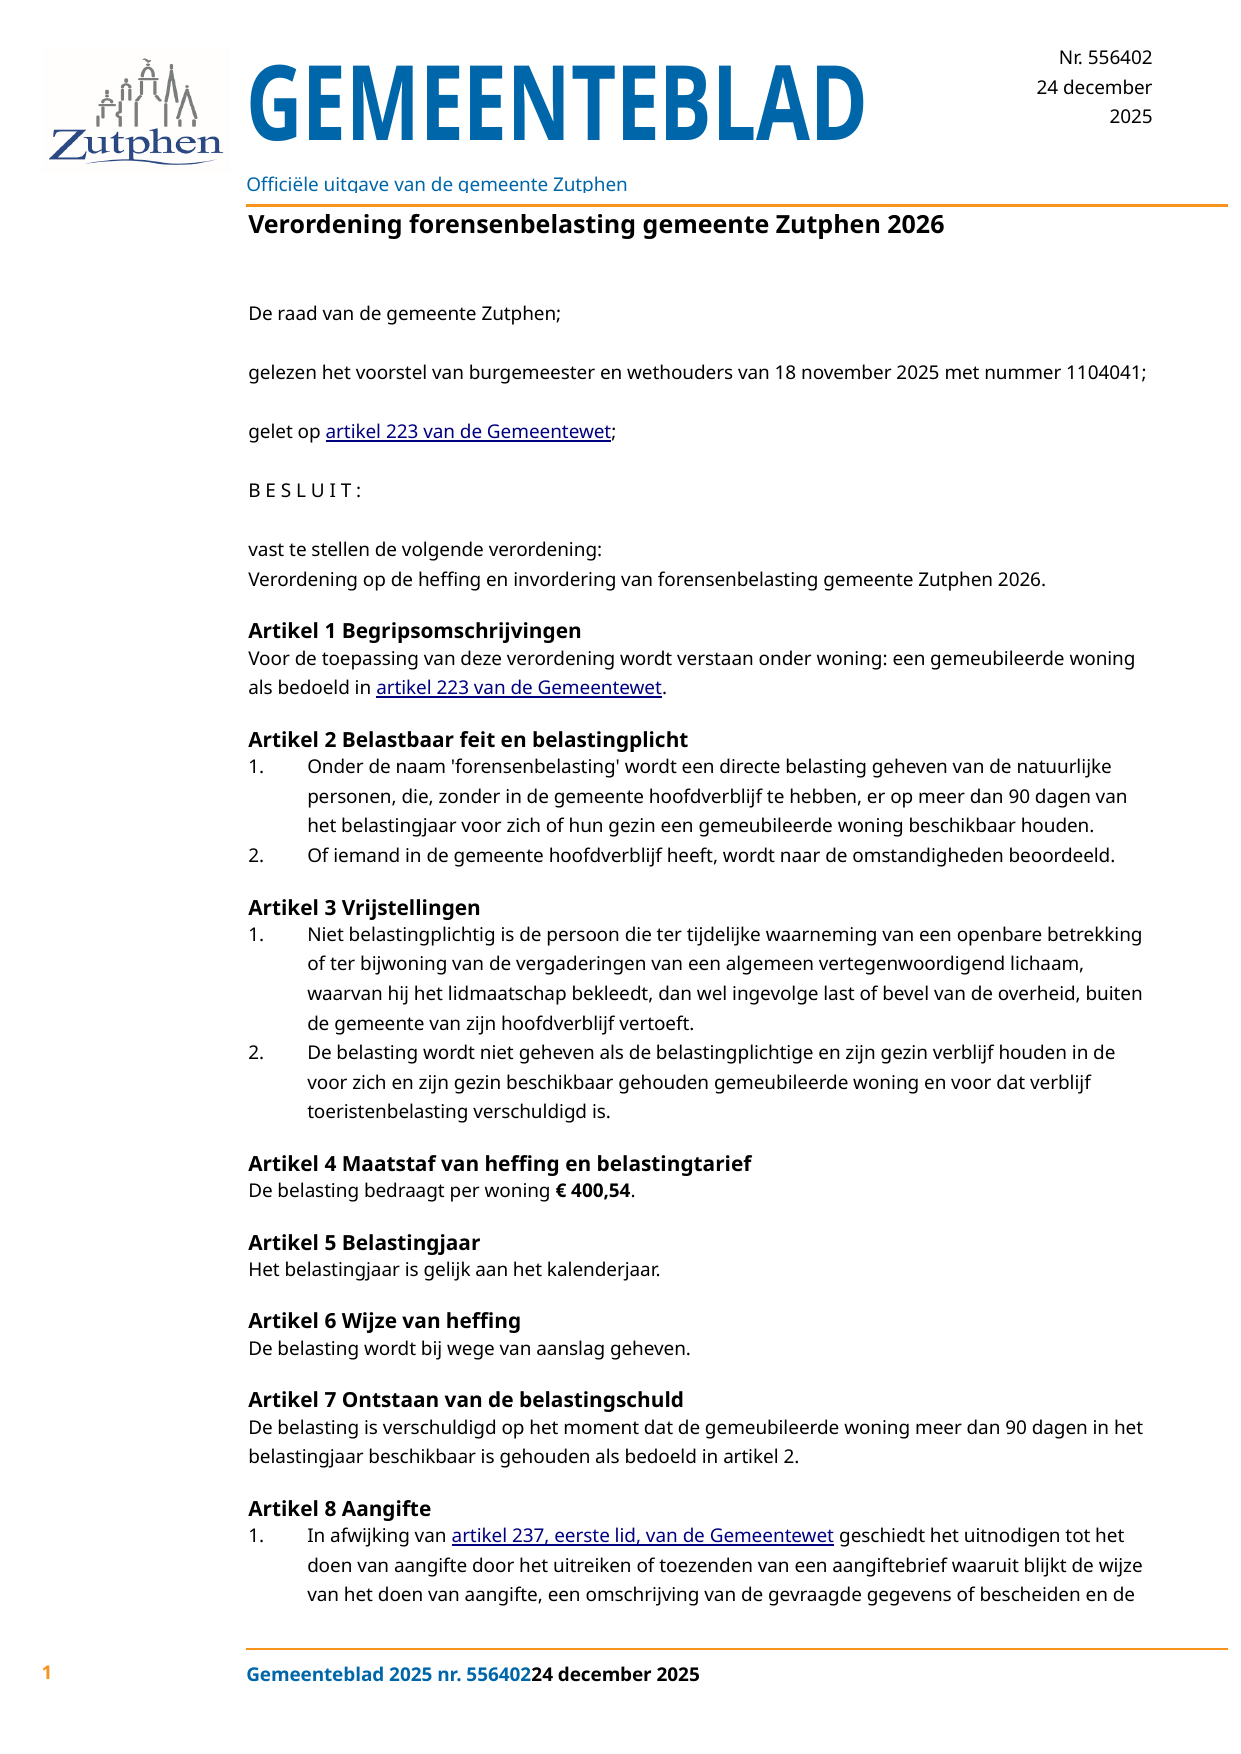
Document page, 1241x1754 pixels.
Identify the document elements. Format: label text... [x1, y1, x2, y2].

text De belasting bedraagt per woning € 400,54. [248, 1177, 1152, 1203]
text De belasting wordt bij wege van aanslag geheven. [248, 1335, 1152, 1361]
text gelezen het voorstel van burgemeester en wethouders van 18 november 2025 met nummer 1104041; [248, 359, 1152, 385]
text De belasting is verschuldigd op het moment dat de gemeubileerde woning meer dan 90 dagen in het belastingjaar beschikbaar is gehouden als bedoeld in artikel 2. [248, 1414, 1152, 1469]
text vast te stellen de volgende verordening: [248, 537, 1152, 562]
text Artikel 1 Begripsomschrijvingen [248, 617, 1152, 645]
text De raad van de gemeente Zutphen; [248, 300, 1152, 326]
text B E S L U I T : [248, 477, 1152, 503]
text Artikel 4 Maatstaf van heffing en belastingtarief [248, 1149, 1152, 1177]
picture [41, 47, 231, 172]
text Het belastingjaar is gelijk aan het kalenderjaar. [248, 1256, 1152, 1282]
list Onder de naam 'forensenbelasting' wordt een directe belasting geheven van de natuurlijke personen, die, zonder in de gemeente hoofdverblijf te hebben, er op meer dan 90 dagen van het belastingjaar voor zich of hun gezin een gemeubileerde woning beschikbaar houden. [248, 753, 1152, 838]
text Voor de toepassing van deze verordening wordt verstaan onder woning: een gemeubileerde woning als bedoeld in artikel 223 van de Gemeentewet. [248, 645, 1152, 700]
text Artikel 3 Vrijstellingen [248, 893, 1152, 921]
list De belasting wordt niet geheven als de belastingplichtige en zijn gezin verblijf houden in de voor zich en zijn gezin beschikbaar gehouden gemeubileerde woning en voor dat verblijf toeristenbelasting verschuldigd is. [248, 1039, 1152, 1124]
text Artikel 8 Aangifte [248, 1494, 1152, 1522]
text gelet op artikel 223 van de Gemeentewet; [248, 418, 1152, 444]
list Niet belastingplichtig is de persoon die ter tijdelijke waarneming van een openbare betrekking of ter bijwoning van de vergaderingen van een algemeen vertegenwoordigend lichaam, waarvan hij het lidmaatschap bekleedt, dan wel ingevolge last of bevel van de overheid, buiten de gemeente van zijn hoofdverblijf vertoeft. [248, 921, 1152, 1036]
text Verordening forensenbelasting gemeente Zutphen 2026 [248, 207, 1152, 241]
list In afwijking van artikel 237, eerste lid, van de Gemeentewet geschiedt het uitnodigen tot het doen van aangifte door het uitreiken of toezenden van een aangiftebrief waaruit blijkt de wijze van het doen van aangifte, een omschrijving van de gevraagde gegevens of bescheiden en de [248, 1522, 1152, 1607]
text Artikel 2 Belastbaar feit en belastingplicht [248, 725, 1152, 753]
text Artikel 6 Wijze van heffing [248, 1307, 1152, 1335]
text Artikel 7 Ontstaan van de belastingschuld [248, 1386, 1152, 1414]
text Verordening op de heffing en invordering van forensenbelasting gemeente Zutphen 2026. [248, 566, 1152, 592]
list Of iemand in de gemeente hoofdverblijf heeft, wordt naar de omstandigheden beoordeeld. [248, 842, 1152, 868]
text Artikel 5 Belastingjaar [248, 1228, 1152, 1256]
